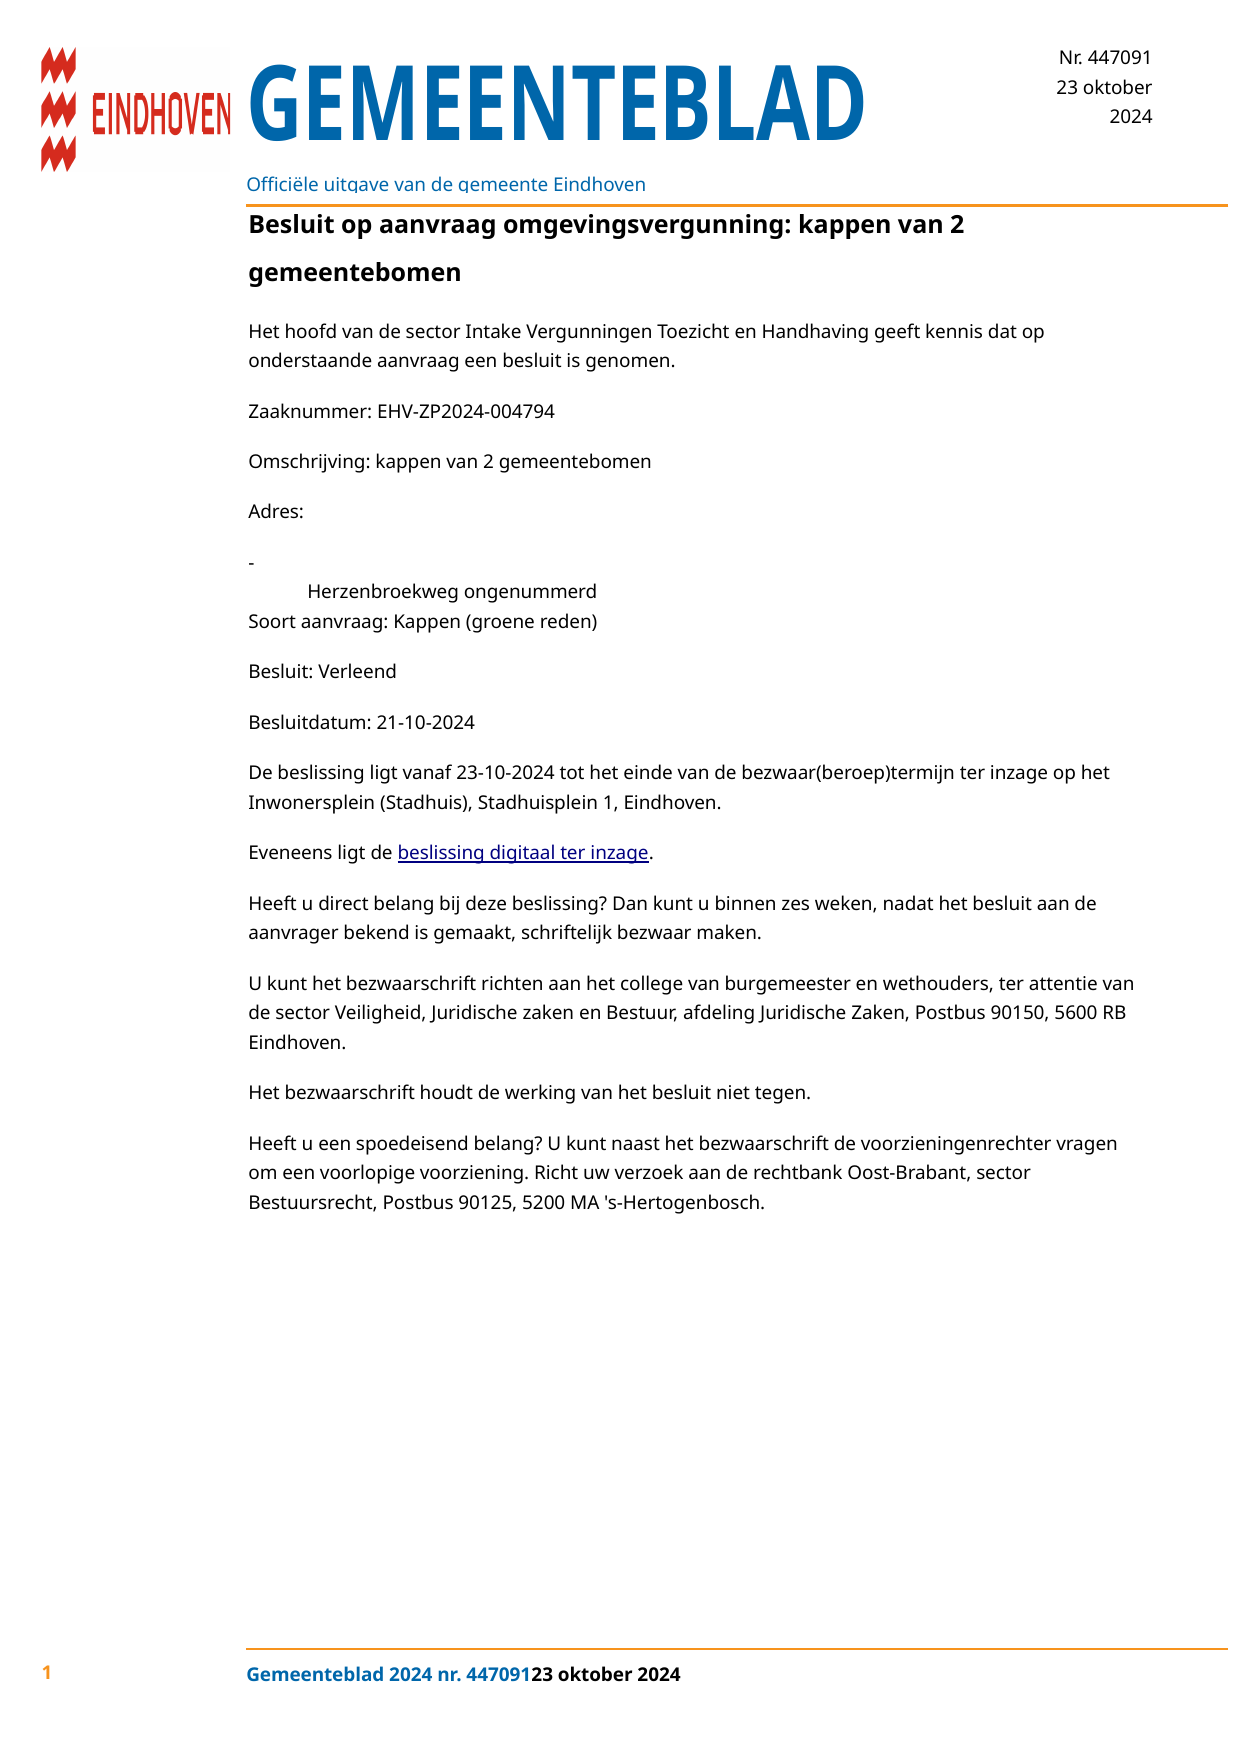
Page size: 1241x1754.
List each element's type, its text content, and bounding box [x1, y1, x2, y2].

text Besluitdatum: 21-10-2024 [248, 709, 1152, 735]
text De beslissing ligt vanaf 23-10-2024 tot het einde van de bezwaar(beroep)termijn ter inzage op het Inwonersplein (Stadhuis), Stadhuisplein 1, Eindhoven. [248, 759, 1152, 815]
picture [41, 47, 231, 172]
text Het bezwaarschrift houdt de werking van het besluit niet tegen. [248, 1079, 1152, 1105]
text U kunt het bezwaarschrift richten aan het college van burgemeester en wethouders, ter attentie van de sector Veiligheid, Juridische zaken en Bestuur, afdeling Juridische Zaken, Postbus 90150, 5600 RB Eindhoven. [248, 970, 1152, 1055]
list Herzenbroekweg ongenummerd [248, 579, 1152, 604]
text Soort aanvraag: Kappen (groene reden) [248, 608, 1152, 634]
text Eveneens ligt de beslissing digitaal ter inzage. [248, 839, 1152, 865]
text Het hoofd van de sector Intake Vergunningen Toezicht en Handhaving geeft kennis dat op onderstaande aanvraag een besluit is genomen. [248, 318, 1152, 373]
text Zaaknummer: EHV-ZP2024-004794 [248, 398, 1152, 424]
text Omschrijving: kappen van 2 gemeentebomen [248, 448, 1152, 474]
text Heeft u direct belang bij deze beslissing? Dan kunt u binnen zes weken, nadat het besluit aan de aanvrager bekend is gemaakt, schriftelijk bezwaar maken. [248, 890, 1152, 945]
text Adres: [248, 499, 1152, 524]
text Besluit: Verleend [248, 659, 1152, 684]
text Heeft u een spoedeisend belang? U kunt naast het bezwaarschrift de voorzieningenrechter vragen om een voorlopige voorziening. Richt uw verzoek aan de rechtbank Oost-Brabant, sector Bestuursrecht, Postbus 90125, 5200 MA 's-Hertogenbosch. [248, 1130, 1152, 1215]
text Besluit op aanvraag omgevingsvergunning: kappen van 2 gemeentebomen [248, 207, 1152, 288]
